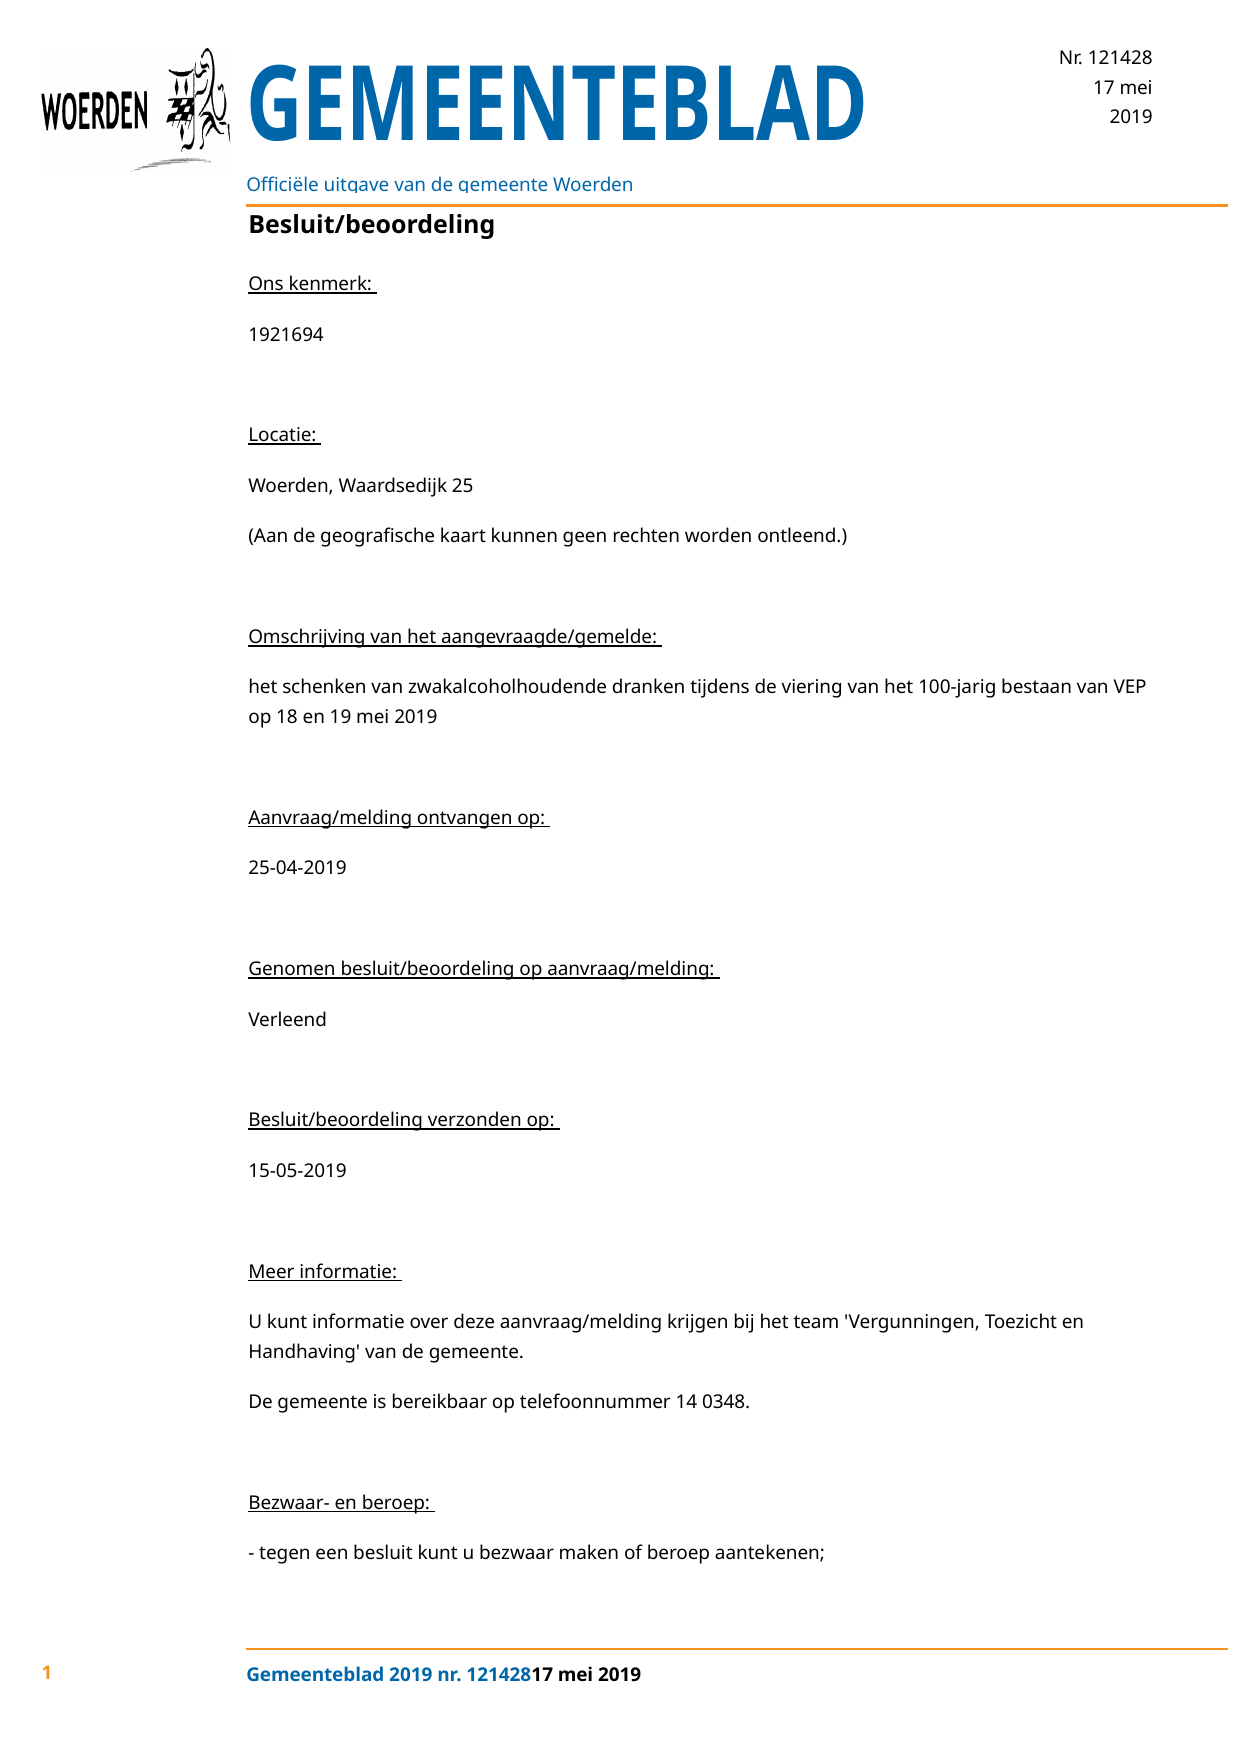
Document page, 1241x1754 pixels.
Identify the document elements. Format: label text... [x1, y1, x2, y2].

text - tegen een besluit kunt u bezwaar maken of beroep aantekenen; [248, 1539, 1152, 1565]
text het schenken van zwakalcoholhoudende dranken tijdens de viering van het 100-jarig bestaan van VEP op 18 en 19 mei 2019 [248, 674, 1152, 729]
text Besluit/beoordeling verzonden op: [248, 1107, 1152, 1132]
text (Aan de geografische kaart kunnen geen rechten worden ontleend.) [248, 522, 1152, 548]
text Aanvraag/melding ontvangen op: [248, 804, 1152, 830]
text Bezwaar- en beroep: [248, 1489, 1152, 1515]
text 15-05-2019 [248, 1157, 1152, 1183]
text Omschrijving van het aangevraagde/gemelde: [248, 623, 1152, 649]
text Meer informatie: [248, 1258, 1152, 1283]
text 1921694 [248, 321, 1152, 346]
text De gemeente is bereikbaar op telefoonnummer 14 0348. [248, 1388, 1152, 1414]
text U kunt informatie over deze aanvraag/melding krijgen bij het team 'Vergunningen, Toezicht en Handhaving' van de gemeente. [248, 1308, 1152, 1363]
text Woerden, Waardsedijk 25 [248, 472, 1152, 498]
picture [41, 47, 231, 172]
text Verleend [248, 1006, 1152, 1031]
text Besluit/beoordeling [248, 207, 1152, 241]
text Locatie: [248, 422, 1152, 447]
text Ons kenmerk: [248, 270, 1152, 296]
text Genomen besluit/beoordeling op aanvraag/melding: [248, 955, 1152, 981]
text 25-04-2019 [248, 854, 1152, 880]
